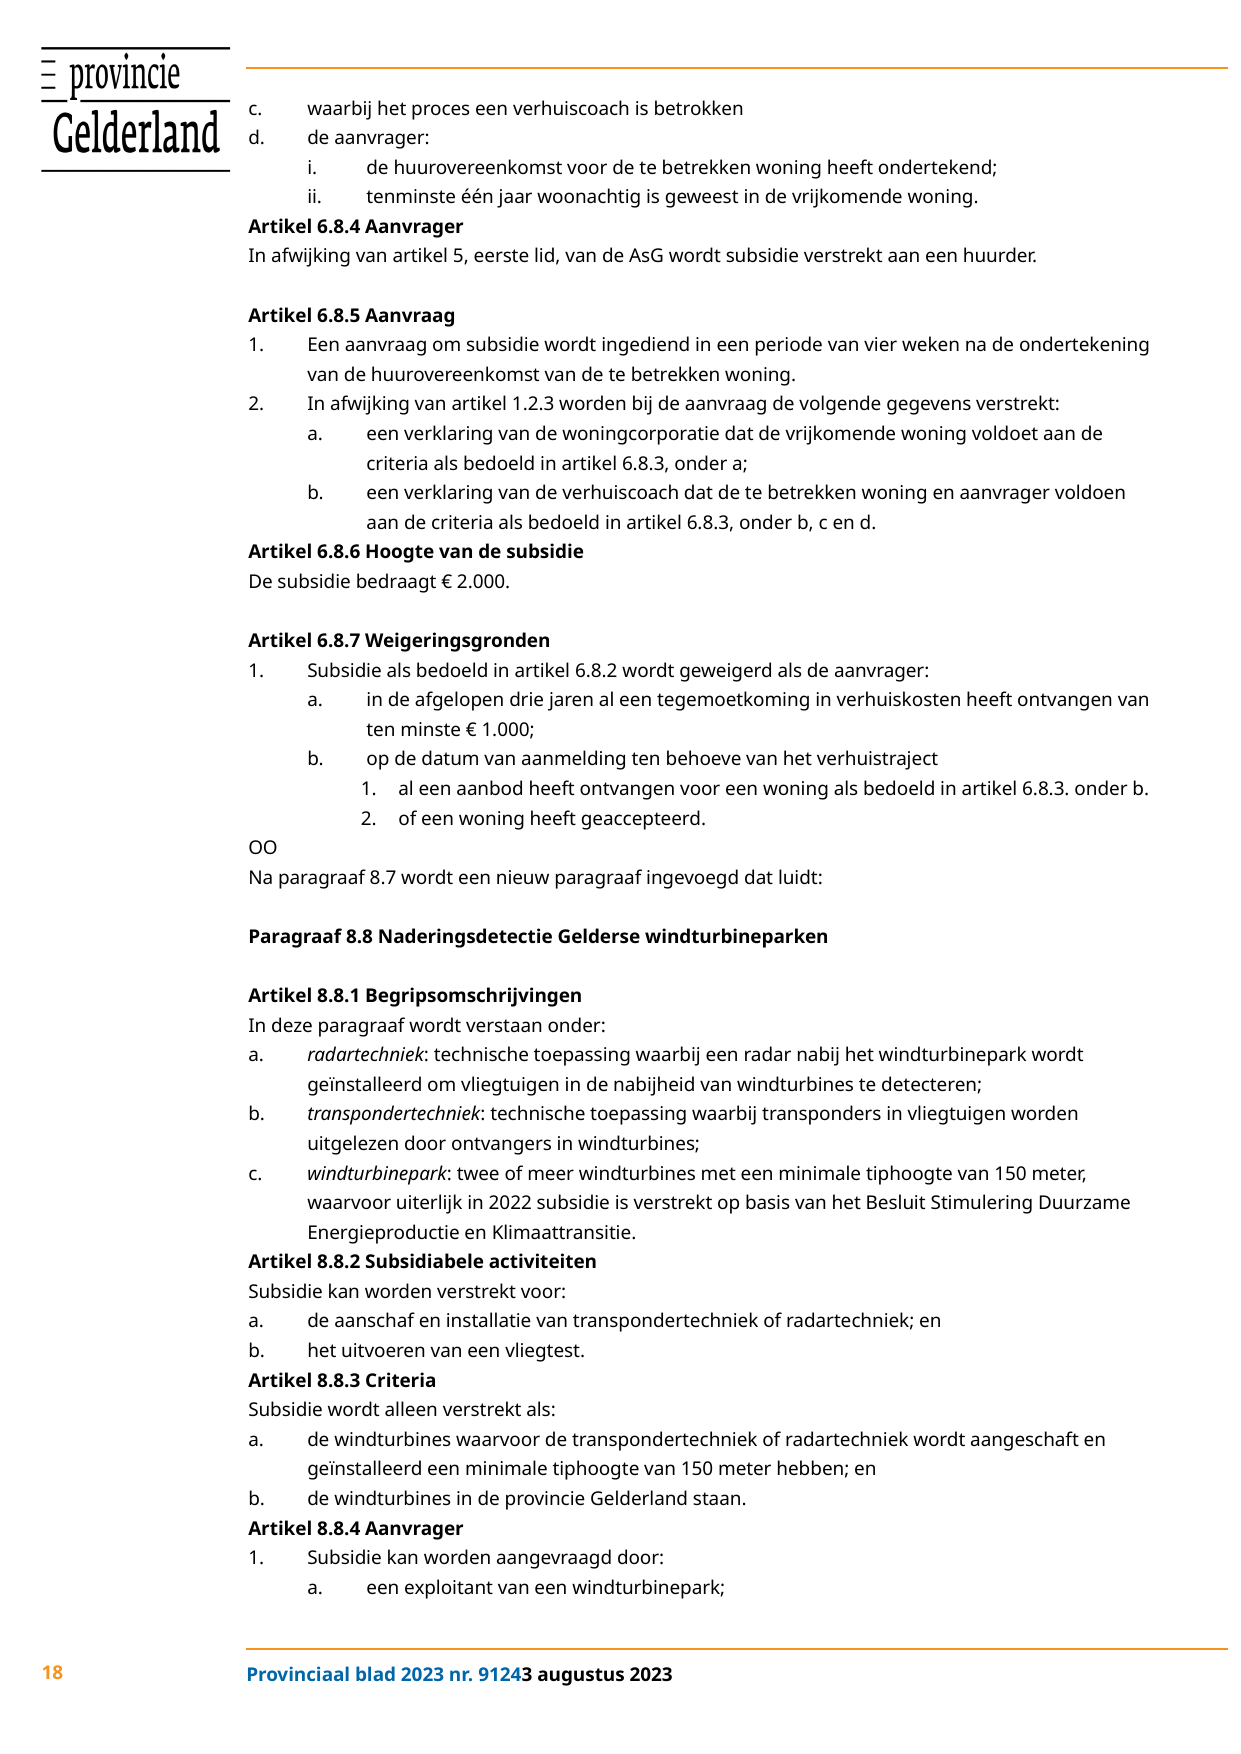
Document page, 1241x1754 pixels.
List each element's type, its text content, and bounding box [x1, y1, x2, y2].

text Subsidie kan worden verstrekt voor: [248, 1278, 1152, 1304]
text Artikel 6.8.5 Aanvraag [248, 302, 1152, 328]
list transpondertechniek: technische toepassing waarbij transponders in vliegtuigen worden uitgelezen door ontvangers in windturbines; [248, 1101, 1152, 1156]
picture [41, 47, 231, 172]
list in de afgelopen drie jaren al een tegemoetkoming in verhuiskosten heeft ontvangen van ten minste € 1.000; [307, 686, 1152, 742]
text Artikel 8.8.1 Begripsomschrijvingen [248, 982, 1152, 1008]
text Artikel 8.8.4 Aanvrager [248, 1515, 1152, 1541]
list radartechniek: technische toepassing waarbij een radar nabij het windturbinepark wordt geïnstalleerd om vliegtuigen in de nabijheid van windturbines te detecteren; [248, 1041, 1152, 1097]
list de windturbines in de provincie Gelderland staan. [248, 1485, 1152, 1511]
text Subsidie wordt alleen verstrekt als: [248, 1396, 1152, 1422]
text Artikel 8.8.2 Subsidiabele activiteiten [248, 1248, 1152, 1274]
list tenminste één jaar woonachtig is geweest in de vrijkomende woning. [307, 183, 1152, 209]
list een exploitant van een windturbinepark; [307, 1574, 1152, 1600]
list of een woning heeft geaccepteerd. [361, 805, 1152, 831]
text De subsidie bedraagt € 2.000. [248, 568, 1152, 594]
list de windturbines waarvoor de transpondertechniek of radartechniek wordt aangeschaft en geïnstalleerd een minimale tiphoogte van 150 meter hebben; en [248, 1426, 1152, 1481]
text Artikel 6.8.7 Weigeringsgronden [248, 627, 1152, 653]
list een verklaring van de woningcorporatie dat de vrijkomende woning voldoet aan de criteria als bedoeld in artikel 6.8.3, onder a; [307, 420, 1152, 476]
list op de datum van aanmelding ten behoeve van het verhuistraject [307, 746, 1152, 771]
text Artikel 6.8.4 Aanvrager [248, 213, 1152, 239]
list de aanschaf en installatie van transpondertechniek of radartechniek; en [248, 1308, 1152, 1333]
text Na paragraaf 8.7 wordt een nieuw paragraaf ingevoegd dat luidt: [248, 864, 1152, 890]
list de huurovereenkomst voor de te betrekken woning heeft ondertekend; [307, 154, 1152, 180]
list al een aanbod heeft ontvangen voor een woning als bedoeld in artikel 6.8.3. onder b. [361, 775, 1152, 801]
list het uitvoeren van een vliegtest. [248, 1337, 1152, 1363]
list waarbij het proces een verhuiscoach is betrokken [248, 95, 1152, 121]
text In deze paragraaf wordt verstaan onder: [248, 1012, 1152, 1038]
text In afwijking van artikel 5, eerste lid, van de AsG wordt subsidie verstrekt aan een huurder. [248, 243, 1152, 268]
list windturbinepark: twee of meer windturbines met een minimale tiphoogte van 150 meter, waarvoor uiterlijk in 2022 subsidie is verstrekt op basis van het Besluit Stimulering Duurzame Energieproductie en Klimaattransitie. [248, 1160, 1152, 1245]
list Subsidie als bedoeld in artikel 6.8.2 wordt geweigerd als de aanvrager: [248, 657, 1152, 683]
text Artikel 8.8.3 Criteria [248, 1367, 1152, 1393]
text Artikel 6.8.6 Hoogte van de subsidie [248, 538, 1152, 564]
list In afwijking van artikel 1.2.3 worden bij de aanvraag de volgende gegevens verstrekt: [248, 391, 1152, 416]
list een verklaring van de verhuiscoach dat de te betrekken woning en aanvrager voldoen aan de criteria als bedoeld in artikel 6.8.3, onder b, c en d. [307, 479, 1152, 535]
list Een aanvraag om subsidie wordt ingediend in een periode van vier weken na de ondertekening van de huurovereenkomst van de te betrekken woning. [248, 331, 1152, 387]
list de aanvrager: [248, 124, 1152, 150]
text OO [248, 834, 1152, 860]
list Subsidie kan worden aangevraagd door: [248, 1544, 1152, 1570]
text Paragraaf 8.8 Naderingsdetectie Gelderse windturbineparken [248, 923, 1152, 949]
